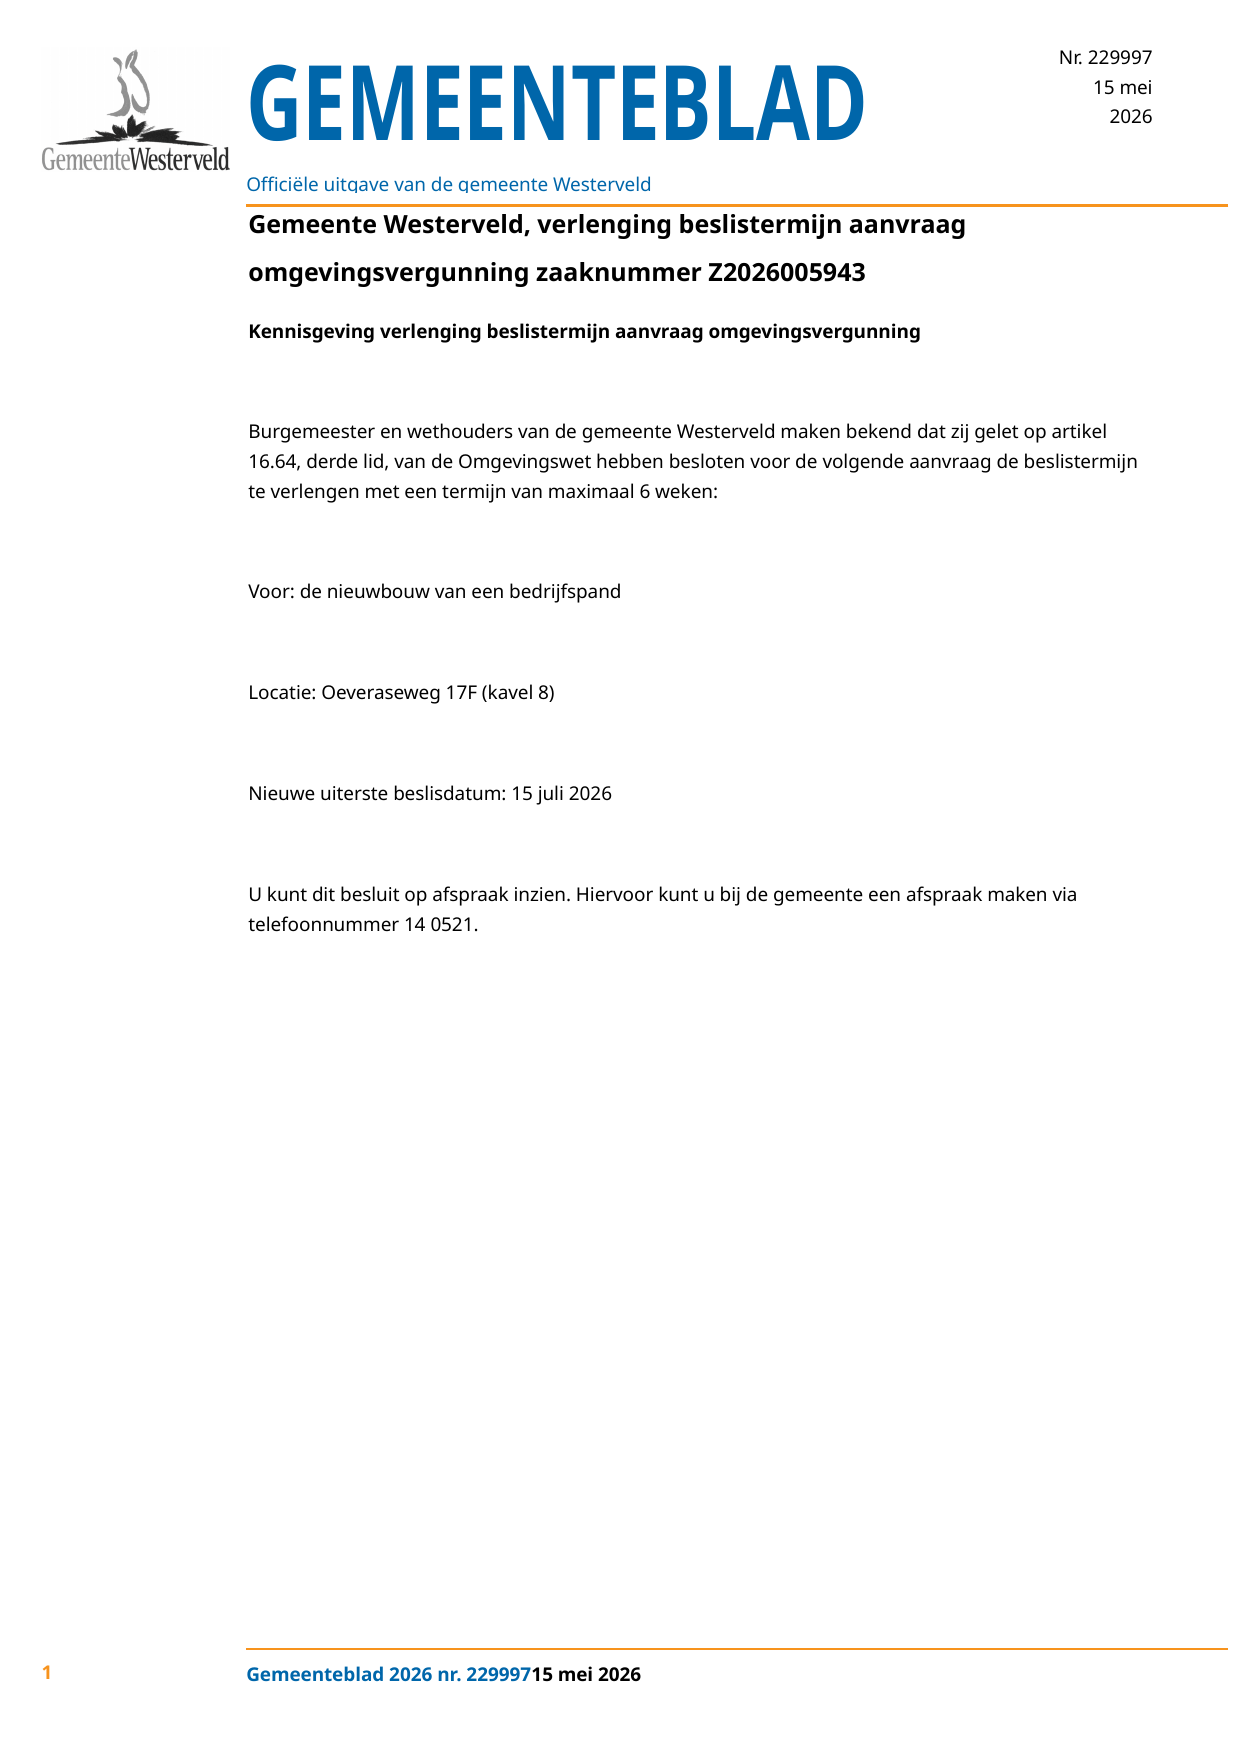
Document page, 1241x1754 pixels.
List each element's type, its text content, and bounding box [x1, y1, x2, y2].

text Nieuwe uiterste beslisdatum: 15 juli 2026 [248, 780, 1152, 806]
text Kennisgeving verlenging beslistermijn aanvraag omgevingsvergunning [248, 318, 1152, 344]
picture [41, 47, 231, 172]
text Burgemeester en wethouders van de gemeente Westerveld maken bekend dat zij gelet op artikel 16.64, derde lid, van de Omgevingswet hebben besloten voor de volgende aanvraag de beslistermijn te verlengen met een termijn van maximaal 6 weken: [248, 419, 1152, 504]
text U kunt dit besluit op afspraak inzien. Hiervoor kunt u bij de gemeente een afspraak maken via telefoonnummer 14 0521. [248, 881, 1152, 937]
text Locatie: Oeveraseweg 17F (kavel 8) [248, 679, 1152, 705]
text Voor: de nieuwbouw van een bedrijfspand [248, 579, 1152, 604]
text Gemeente Westerveld, verlenging beslistermijn aanvraag omgevingsvergunning zaaknummer Z2026005943 [248, 207, 1152, 288]
